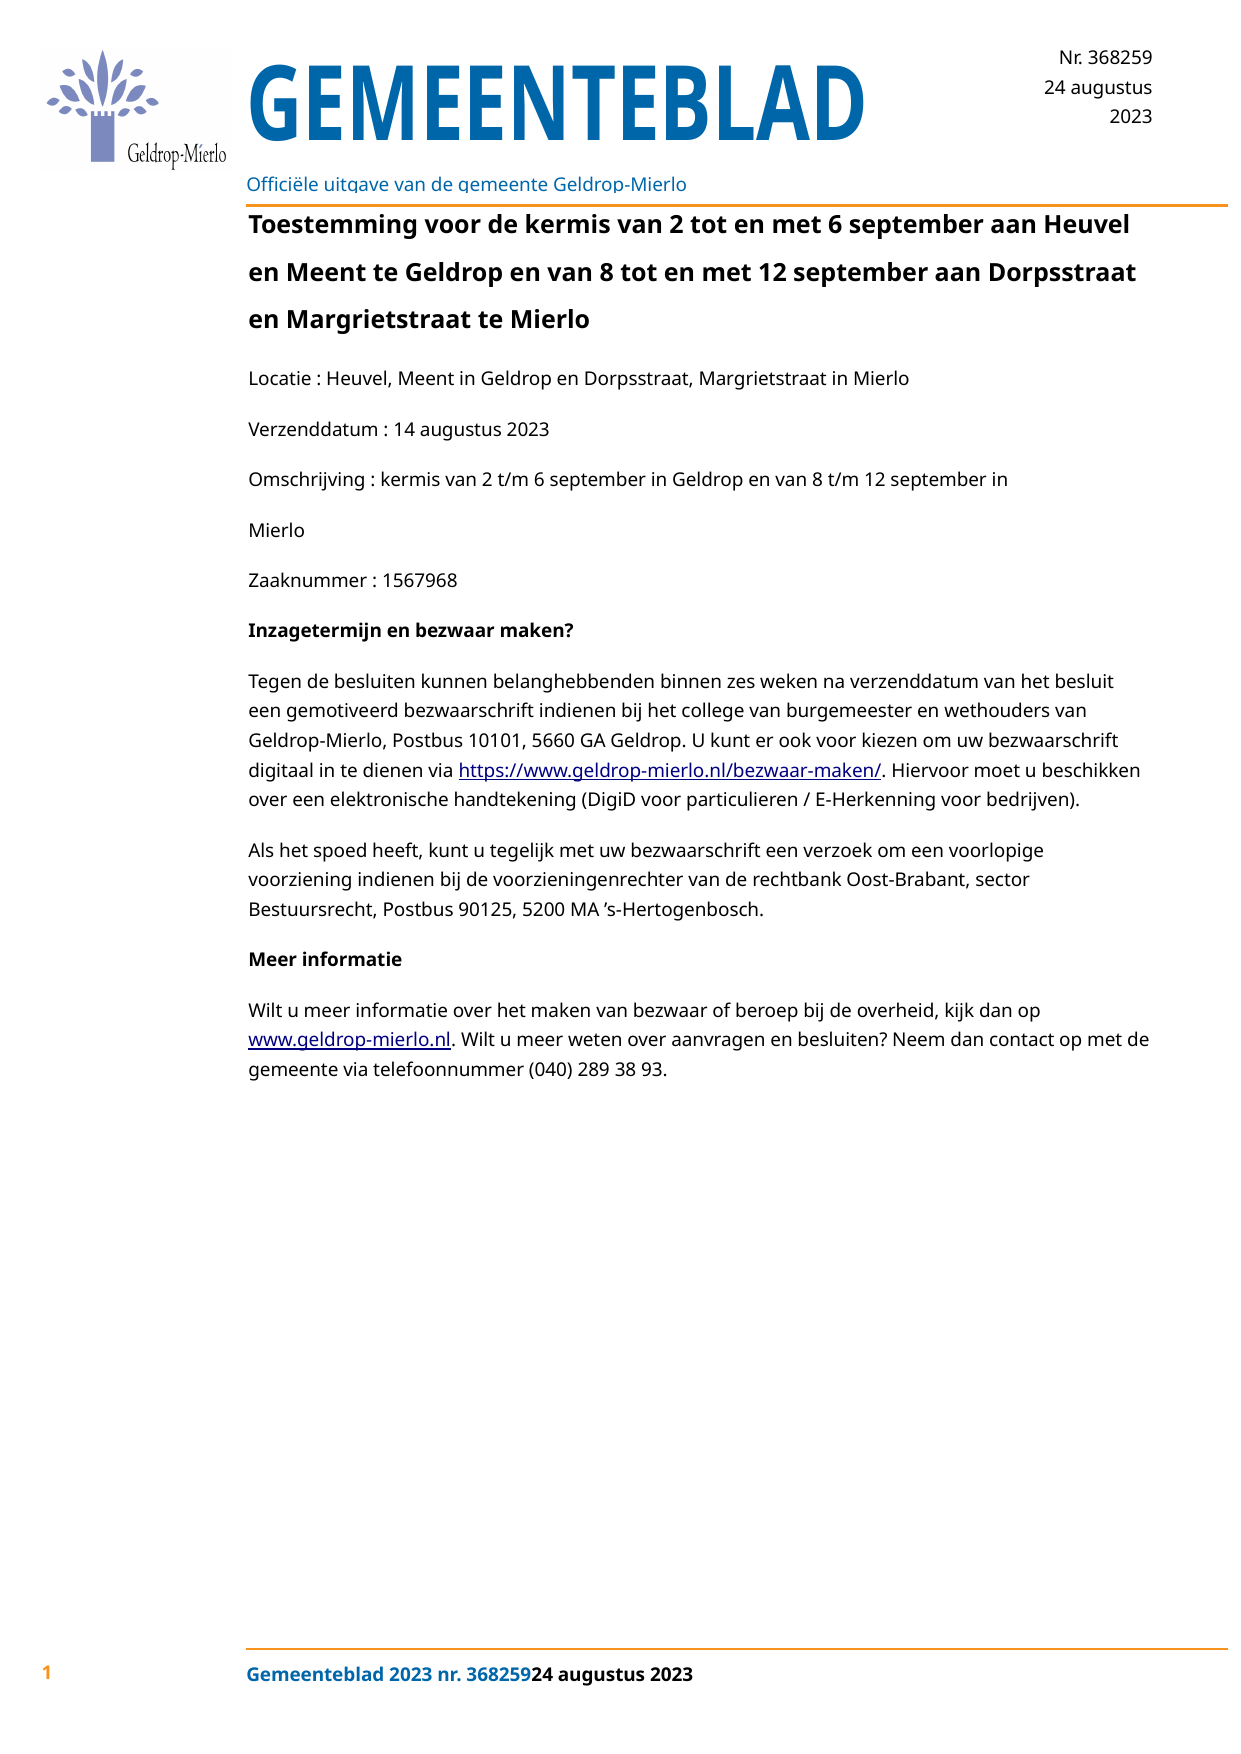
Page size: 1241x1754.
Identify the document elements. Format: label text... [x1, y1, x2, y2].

text Zaaknummer : 1567968 [248, 567, 1152, 593]
text Tegen de besluiten kunnen belanghebbenden binnen zes weken na verzenddatum van het besluit een gemotiveerd bezwaarschrift indienen bij het college van burgemeester en wethouders van Geldrop-Mierlo, Postbus 10101, 5660 GA Geldrop. U kunt er ook voor kiezen om uw bezwaarschrift digitaal in te dienen via https://www.geldrop-mierlo.nl/bezwaar-maken/. Hiervoor moet u beschikken over een elektronische handtekening (DigiD voor particulieren / E-Herkenning voor bedrijven). [248, 668, 1152, 812]
text Omschrijving : kermis van 2 t/m 6 september in Geldrop en van 8 t/m 12 september in [248, 466, 1152, 492]
text Als het spoed heeft, kunt u tegelijk met uw bezwaarschrift een verzoek om een voorlopige voorziening indienen bij de voorzieningenrechter van de rechtbank Oost-Brabant, sector Bestuursrecht, Postbus 90125, 5200 MA ’s-Hertogenbosch. [248, 837, 1152, 922]
text Wilt u meer informatie over het maken van bezwaar of beroep bij de overheid, kijk dan op www.geldrop-mierlo.nl. Wilt u meer weten over aanvragen en besluiten? Neem dan contact op met de gemeente via telefoonnummer (040) 289 38 93. [248, 997, 1152, 1082]
text Locatie : Heuvel, Meent in Geldrop en Dorpsstraat, Margrietstraat in Mierlo [248, 366, 1152, 391]
picture [41, 47, 231, 172]
text Toestemming voor de kermis van 2 tot en met 6 september aan Heuvel en Meent te Geldrop en van 8 tot en met 12 september aan Dorpsstraat en Margrietstraat te Mierlo [248, 207, 1152, 336]
text Inzagetermijn en bezwaar maken? [248, 618, 1152, 643]
text Meer informatie [248, 946, 1152, 972]
text Verzenddatum : 14 augustus 2023 [248, 416, 1152, 442]
text Mierlo [248, 517, 1152, 542]
